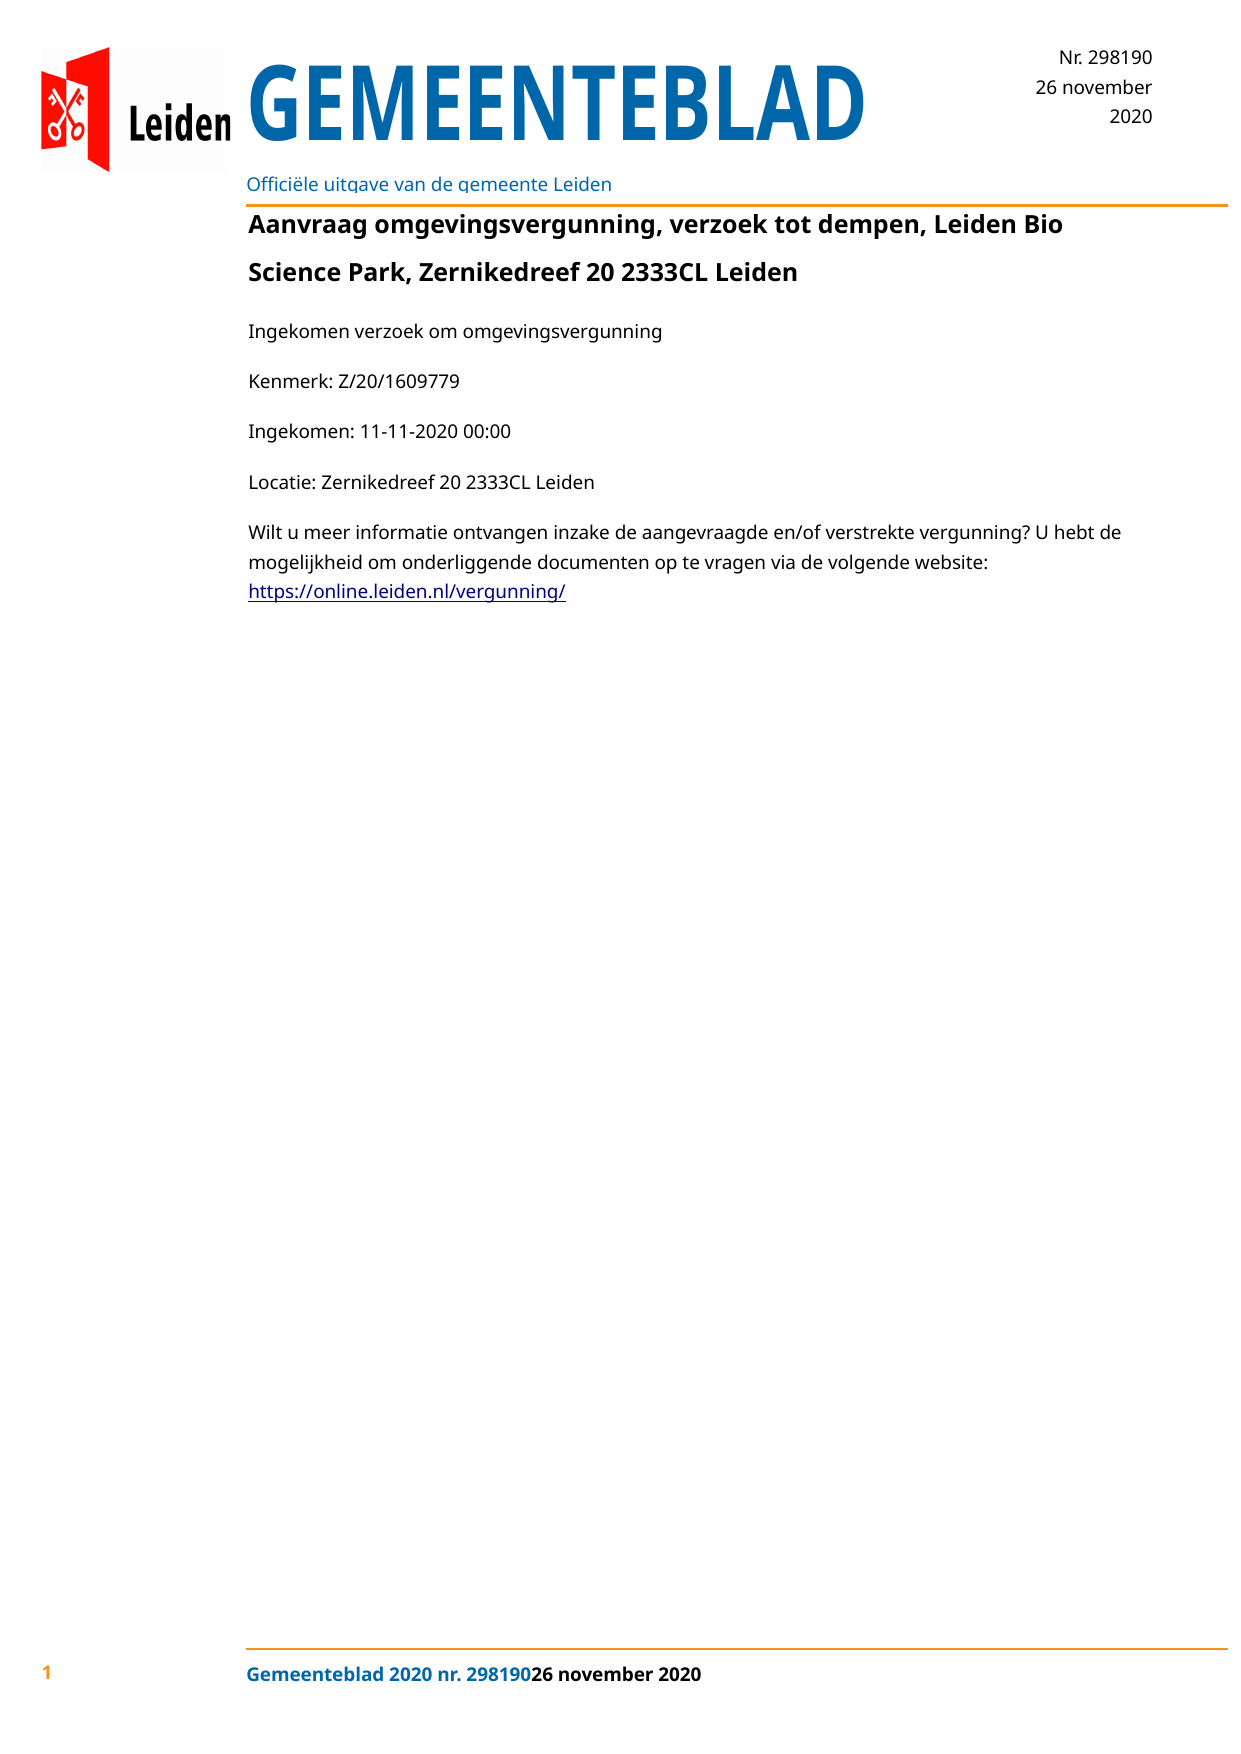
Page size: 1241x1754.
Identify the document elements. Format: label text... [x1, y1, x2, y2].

text Locatie: Zernikedreef 20 2333CL Leiden [248, 469, 1152, 495]
text Ingekomen: 11-11-2020 00:00 [248, 419, 1152, 444]
picture [41, 47, 231, 172]
text Aanvraag omgevingsvergunning, verzoek tot dempen, Leiden Bio Science Park, Zernikedreef 20 2333CL Leiden [248, 207, 1152, 288]
text Ingekomen verzoek om omgevingsvergunning [248, 318, 1152, 344]
text Wilt u meer informatie ontvangen inzake de aangevraagde en/of verstrekte vergunning? U hebt de mogelijkheid om onderliggende documenten op te vragen via de volgende website: https://online.leiden.nl/vergunning/ [248, 519, 1152, 604]
text Kenmerk: Z/20/1609779 [248, 368, 1152, 394]
